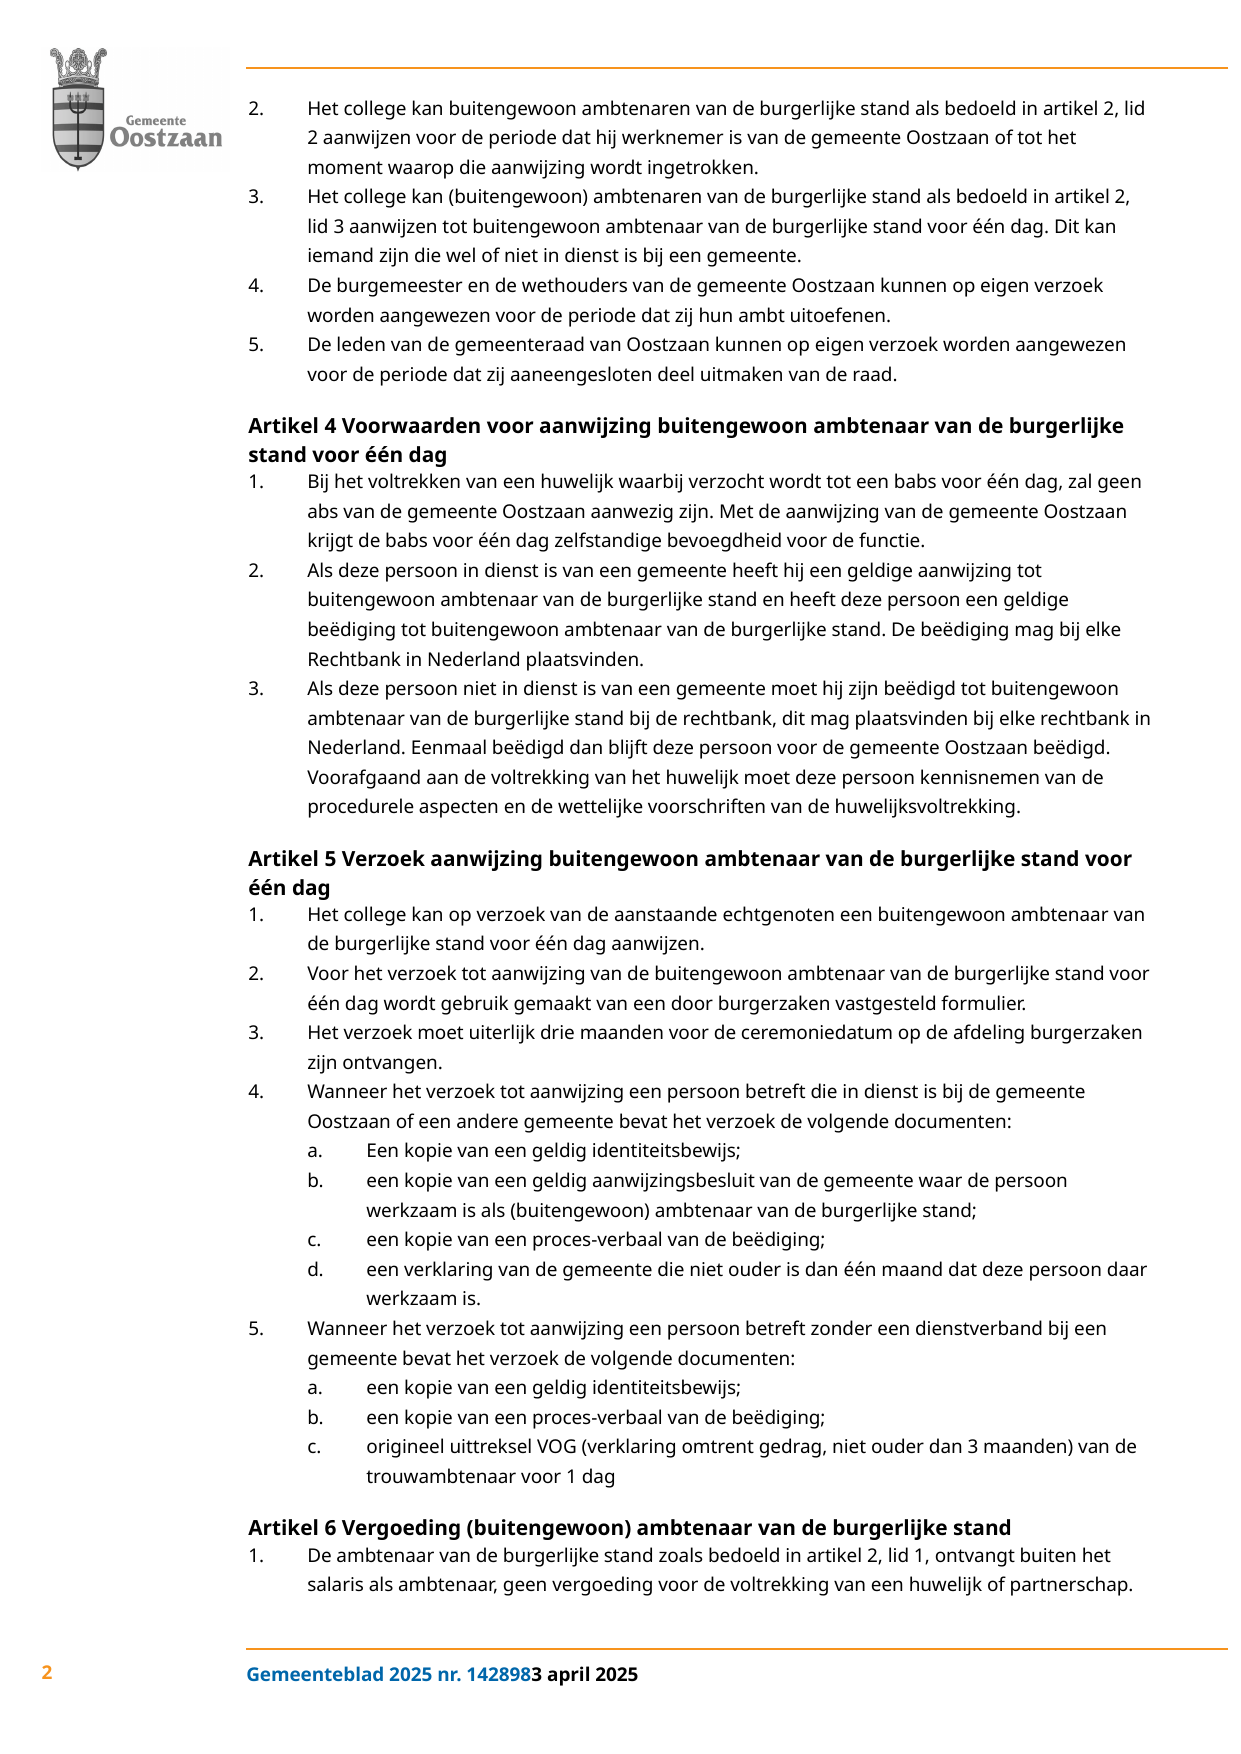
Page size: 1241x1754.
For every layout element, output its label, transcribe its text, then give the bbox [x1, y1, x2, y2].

list een kopie van een geldig identiteitsbewijs; [307, 1374, 1152, 1400]
text Artikel 6 Vergoeding (buitengewoon) ambtenaar van de burgerlijke stand [248, 1513, 1152, 1542]
text Artikel 5 Verzoek aanwijzing buitengewoon ambtenaar van de burgerlijke stand voor één dag [248, 844, 1152, 901]
list Het verzoek moet uiterlijk drie maanden voor de ceremoniedatum op de afdeling burgerzaken zijn ontvangen. [248, 1019, 1152, 1075]
list een kopie van een proces-verbaal van de beëdiging; [307, 1404, 1152, 1430]
list Bij het voltrekken van een huwelijk waarbij verzocht wordt tot een babs voor één dag, zal geen abs van de gemeente Oostzaan aanwezig zijn. Met de aanwijzing van de gemeente Oostzaan krijgt de babs voor één dag zelfstandige bevoegdheid voor de functie. [248, 468, 1152, 553]
list Als deze persoon niet in dienst is van een gemeente moet hij zijn beëdigd tot buitengewoon ambtenaar van de burgerlijke stand bij de rechtbank, dit mag plaatsvinden bij elke rechtbank in Nederland. Eenmaal beëdigd dan blijft deze persoon voor de gemeente Oostzaan beëdigd. Voorafgaand aan de voltrekking van het huwelijk moet deze persoon kennisnemen van de procedurele aspecten en de wettelijke voorschriften van de huwelijksvoltrekking. [248, 675, 1152, 819]
list een kopie van een proces-verbaal van de beëdiging; [307, 1226, 1152, 1252]
text Artikel 4 Voorwaarden voor aanwijzing buitengewoon ambtenaar van de burgerlijke stand voor één dag [248, 411, 1152, 468]
list Een kopie van een geldig identiteitsbewijs; [307, 1138, 1152, 1163]
list Wanneer het verzoek tot aanwijzing een persoon betreft die in dienst is bij de gemeente Oostzaan of een andere gemeente bevat het verzoek de volgende documenten: [248, 1078, 1152, 1134]
list Het college kan op verzoek van de aanstaande echtgenoten een buitengewoon ambtenaar van de burgerlijke stand voor één dag aanwijzen. [248, 901, 1152, 956]
picture [41, 47, 231, 172]
list een kopie van een geldig aanwijzingsbesluit van de gemeente waar de persoon werkzaam is als (buitengewoon) ambtenaar van de burgerlijke stand; [307, 1167, 1152, 1223]
list Wanneer het verzoek tot aanwijzing een persoon betreft zonder een dienstverband bij een gemeente bevat het verzoek de volgende documenten: [248, 1315, 1152, 1371]
list De burgemeester en de wethouders van de gemeente Oostzaan kunnen op eigen verzoek worden aangewezen voor de periode dat zij hun ambt uitoefenen. [248, 272, 1152, 328]
list De leden van de gemeenteraad van Oostzaan kunnen op eigen verzoek worden aangewezen voor de periode dat zij aaneengesloten deel uitmaken van de raad. [248, 331, 1152, 387]
list origineel uittreksel VOG (verklaring omtrent gedrag, niet ouder dan 3 maanden) van de trouwambtenaar voor 1 dag [307, 1433, 1152, 1489]
list een verklaring van de gemeente die niet ouder is dan één maand dat deze persoon daar werkzaam is. [307, 1256, 1152, 1311]
list De ambtenaar van de burgerlijke stand zoals bedoeld in artikel 2, lid 1, ontvangt buiten het salaris als ambtenaar, geen vergoeding voor de voltrekking van een huwelijk of partnerschap. [248, 1542, 1152, 1597]
list Het college kan (buitengewoon) ambtenaren van de burgerlijke stand als bedoeld in artikel 2, lid 3 aanwijzen tot buitengewoon ambtenaar van de burgerlijke stand voor één dag. Dit kan iemand zijn die wel of niet in dienst is bij een gemeente. [248, 183, 1152, 268]
list Als deze persoon in dienst is van een gemeente heeft hij een geldige aanwijzing tot buitengewoon ambtenaar van de burgerlijke stand en heeft deze persoon een geldige beëdiging tot buitengewoon ambtenaar van de burgerlijke stand. De beëdiging mag bij elke Rechtbank in Nederland plaatsvinden. [248, 557, 1152, 672]
list Het college kan buitengewoon ambtenaren van de burgerlijke stand als bedoeld in artikel 2, lid 2 aanwijzen voor de periode dat hij werknemer is van de gemeente Oostzaan of tot het moment waarop die aanwijzing wordt ingetrokken. [248, 95, 1152, 180]
list Voor het verzoek tot aanwijzing van de buitengewoon ambtenaar van de burgerlijke stand voor één dag wordt gebruik gemaakt van een door burgerzaken vastgesteld formulier. [248, 960, 1152, 1016]
